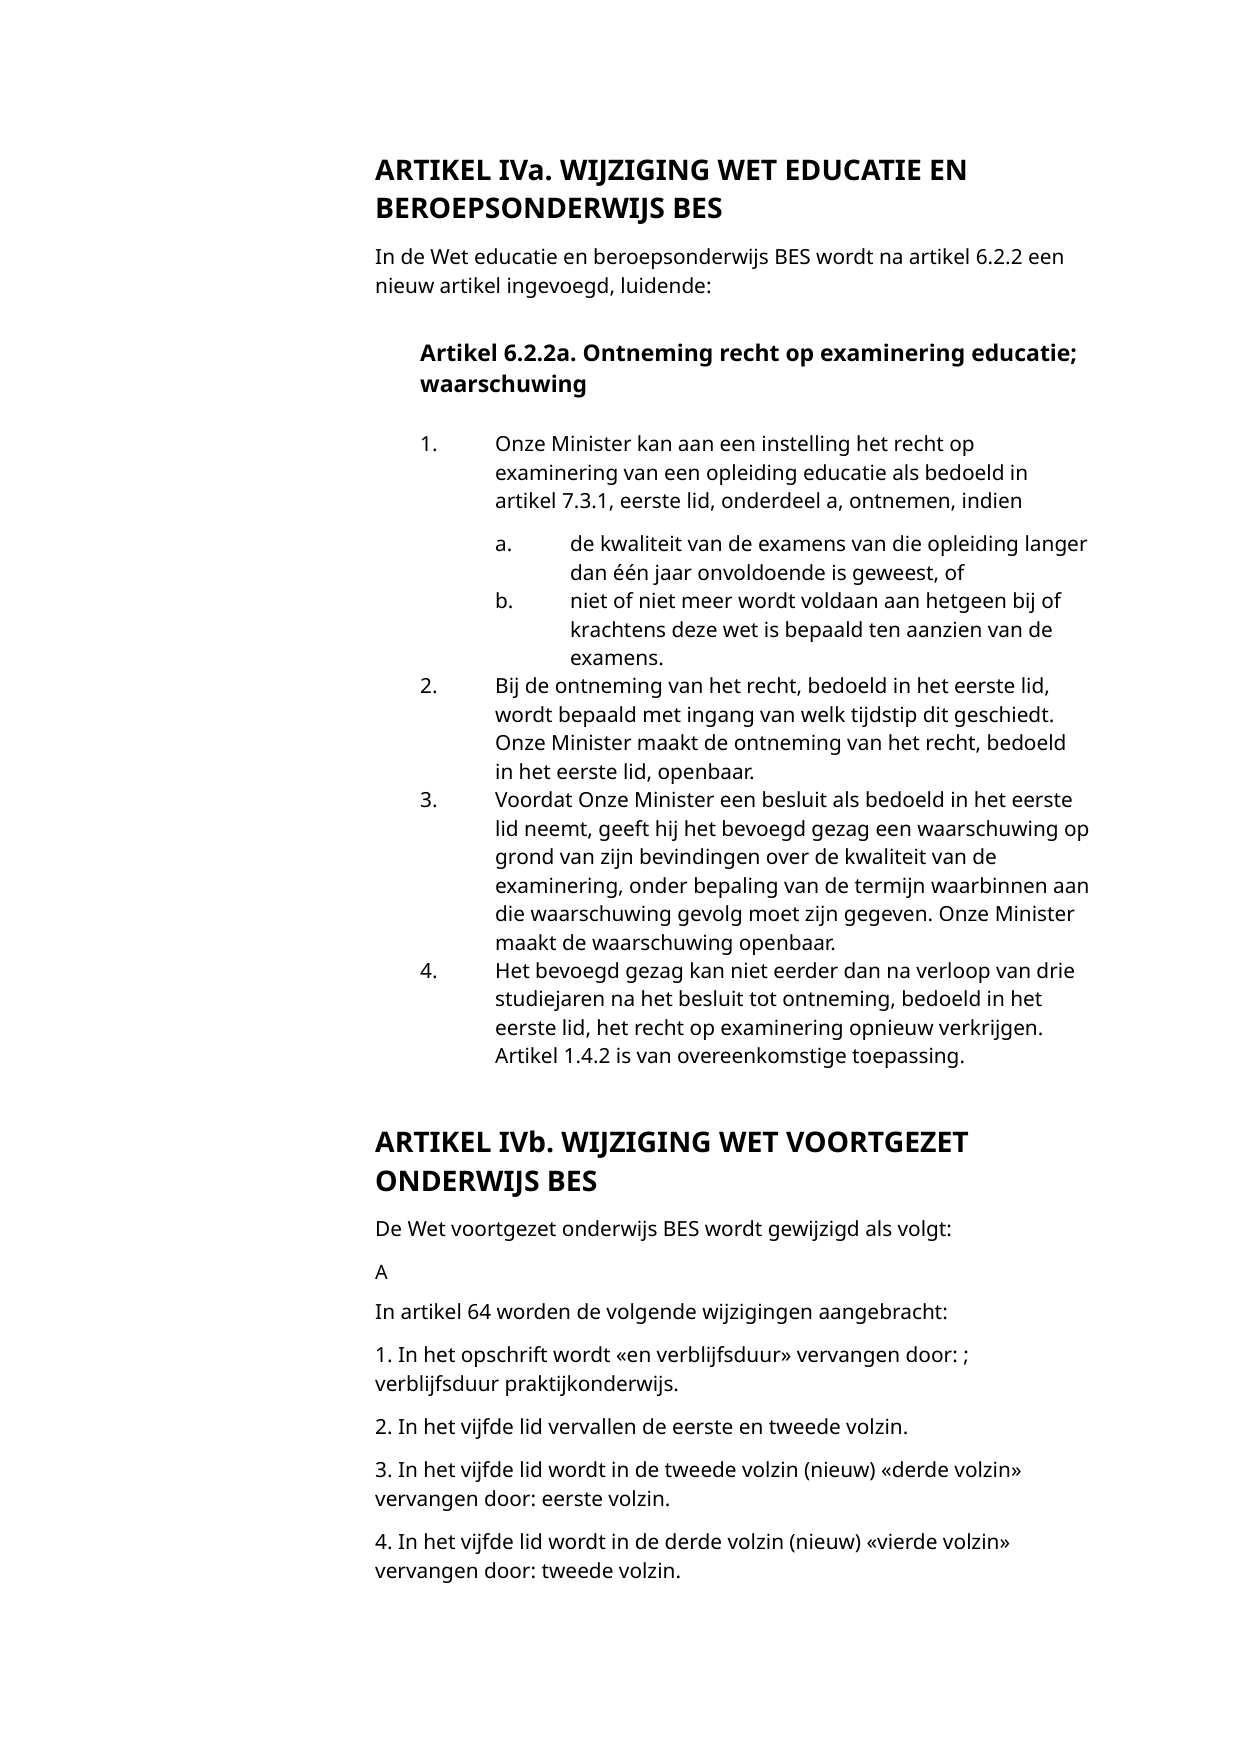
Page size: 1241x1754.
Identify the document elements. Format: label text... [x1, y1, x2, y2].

text 3. In het vijfde lid wordt in de tweede volzin (nieuw) «derde volzin» vervangen door: eerste volzin. [375, 1456, 1090, 1512]
text A [375, 1258, 1090, 1285]
text 1. In het opschrift wordt «en verblijfsduur» vervangen door: ; verblijfsduur praktijkonderwijs. [375, 1340, 1090, 1397]
subtitle Artikel 6.2.2a. Ontneming recht op examinering educatie; waarschuwing [420, 337, 1090, 399]
list de kwaliteit van de examens van die opleiding langer dan één jaar onvoldoende is geweest, of [495, 529, 1090, 586]
list niet of niet meer wordt voldaan aan hetgeen bij of krachtens deze wet is bepaald ten aanzien van de examens. [495, 586, 1090, 672]
text In de Wet educatie en beroepsonderwijs BES wordt na artikel 6.2.2 een nieuw artikel ingevoegd, luidende: [375, 242, 1090, 299]
list Bij de ontneming van het recht, bedoeld in het eerste lid, wordt bepaald met ingang van welk tijdstip dit geschiedt. Onze Minister maakt de ontneming van het recht, bedoeld in het eerste lid, openbaar. [420, 672, 1090, 785]
list Voordat Onze Minister een besluit als bedoeld in het eerste lid neemt, geeft hij het bevoegd gezag een waarschuwing op grond van zijn bevindingen over de kwaliteit van de examinering, onder bepaling van de termijn waarbinnen aan die waarschuwing gevolg moet zijn gegeven. Onze Minister maakt de waarschuwing openbaar. [420, 785, 1090, 956]
subtitle ARTIKEL IVb. WIJZIGING WET VOORTGEZET ONDERWIJS BES [375, 1122, 1090, 1199]
subtitle ARTIKEL IVa. WIJZIGING WET EDUCATIE EN BEROEPSONDERWIJS BES [375, 150, 1090, 227]
text 2. In het vijfde lid vervallen de eerste en tweede volzin. [375, 1412, 1090, 1441]
text 4. In het vijfde lid wordt in de derde volzin (nieuw) «vierde volzin» vervangen door: tweede volzin. [375, 1527, 1090, 1584]
text De Wet voortgezet onderwijs BES wordt gewijzigd als volgt: [375, 1214, 1090, 1243]
list Onze Minister kan aan een instelling het recht op examinering van een opleiding educatie als bedoeld in artikel 7.3.1, eerste lid, onderdeel a, ontnemen, indien [420, 429, 1090, 514]
list Het bevoegd gezag kan niet eerder dan na verloop van drie studiejaren na het besluit tot ontneming, bedoeld in het eerste lid, het recht op examinering opnieuw verkrijgen. Artikel 1.4.2 is van overeenkomstige toepassing. [420, 956, 1090, 1070]
text In artikel 64 worden de volgende wijzigingen aangebracht: [375, 1297, 1090, 1325]
